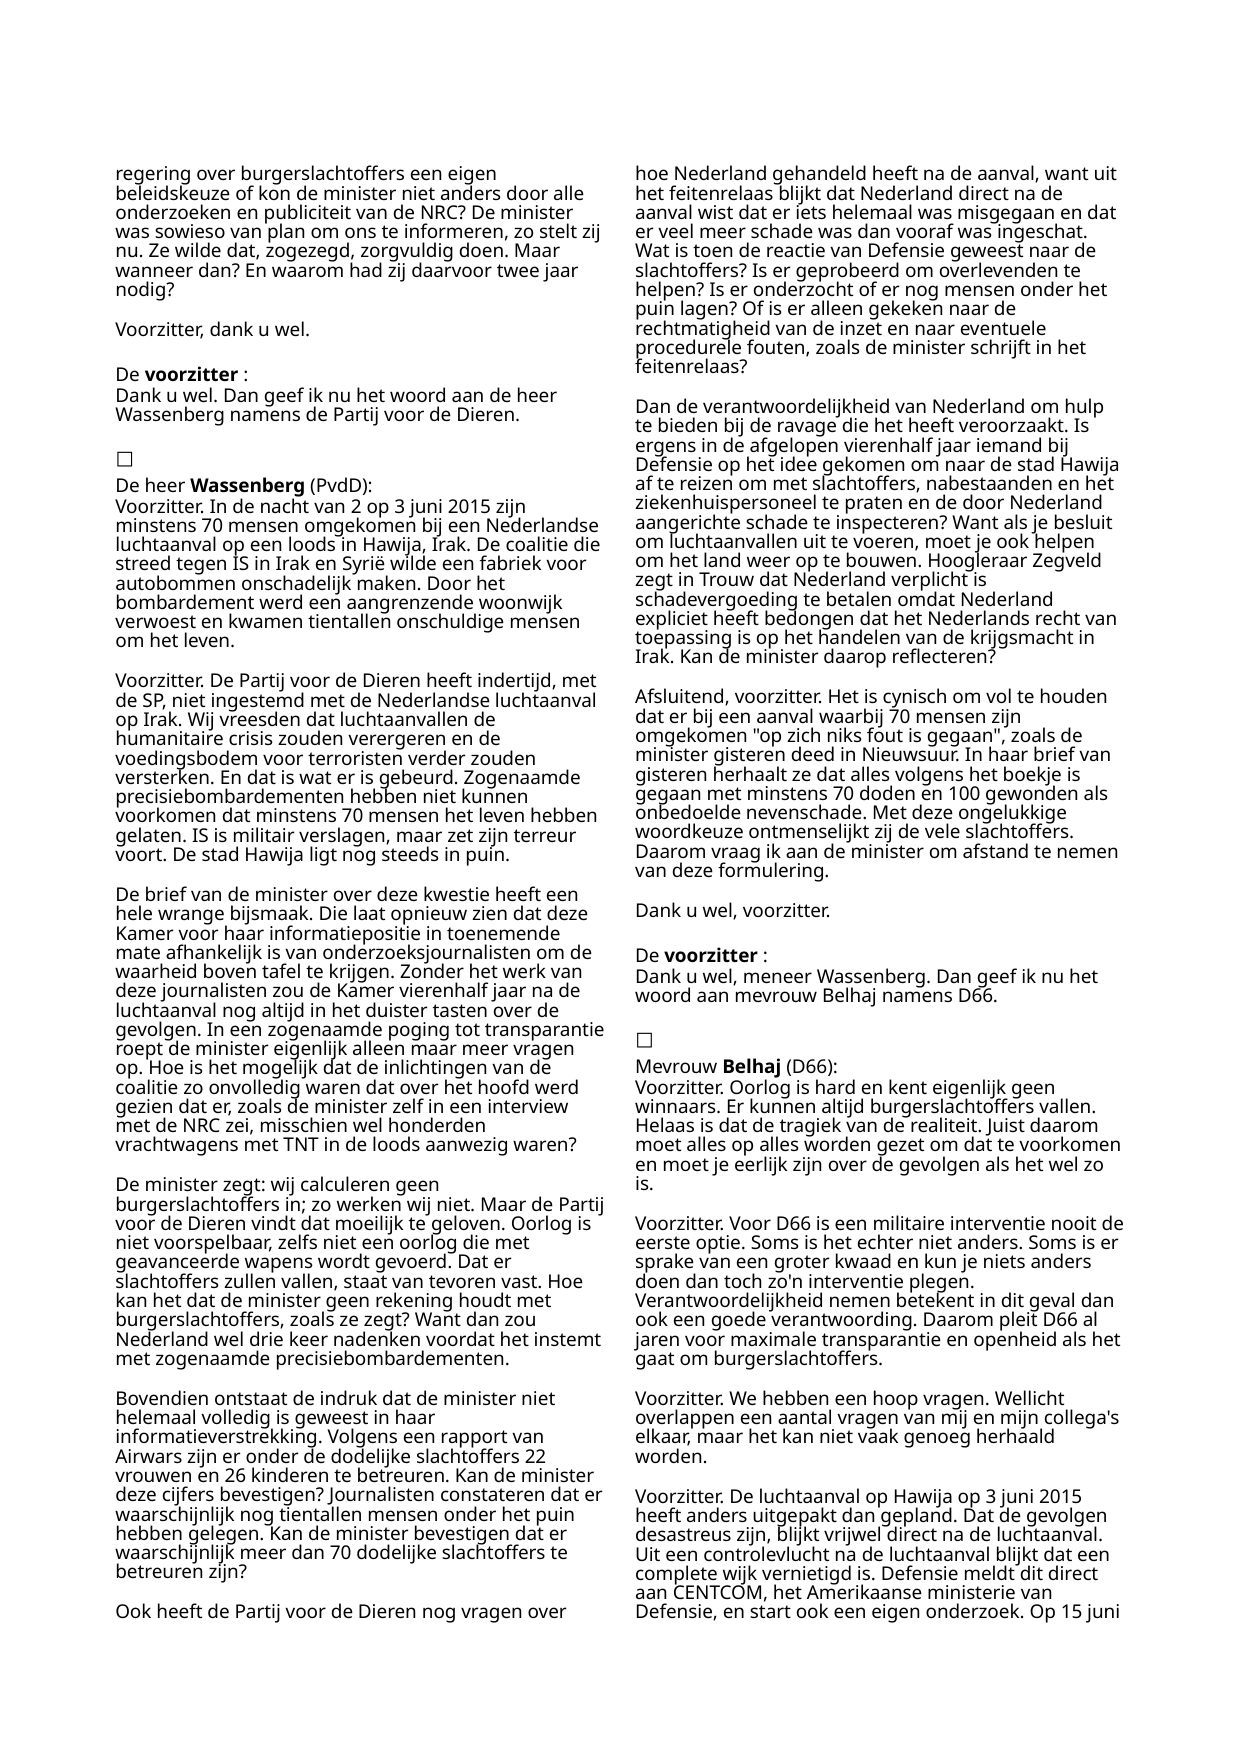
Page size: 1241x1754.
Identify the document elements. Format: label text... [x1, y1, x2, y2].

text De minister zegt: wij calculeren geen burgerslachtoffers in; zo werken wij niet. Maar de Partij voor de Dieren vindt dat moeilijk te geloven. Oorlog is niet voorspelbaar, zelfs niet een oorlog die met geavanceerde wapens wordt gevoerd. Dat er slachtoffers zullen vallen, staat van tevoren vast. Hoe kan het dat de minister geen rekening houdt met burgerslachtoffers, zoals ze zegt? Want dan zou Nederland wel drie keer nadenken voordat het instemt met zogenaamde precisiebombardementen. [115, 1176, 605, 1369]
text regering over burgerslachtoffers een eigen beleidskeuze of kon de minister niet anders door alle onderzoeken en publiciteit van de NRC? De minister was sowieso van plan om ons te informeren, zo stelt zij nu. Ze wilde dat, zogezegd, zorgvuldig doen. Maar wanneer dan? En waarom had zij daarvoor twee jaar nodig? [115, 165, 605, 300]
text Voorzitter. De Partij voor de Dieren heeft indertijd, met de SP, niet ingestemd met de Nederlandse luchtaanval op Irak. Wij vreesden dat luchtaanvallen de humanitaire crisis zouden verergeren en de voedingsbodem voor terroristen verder zouden versterken. En dat is wat er is gebeurd. Zogenaamde precisiebombardementen hebben niet kunnen voorkomen dat minstens 70 mensen het leven hebben gelaten. IS is militair verslagen, maar zet zijn terreur voort. De stad Hawija ligt nog steeds in puin. [115, 672, 605, 865]
text Afsluitend, voorzitter. Het is cynisch om vol te houden dat er bij een aanval waarbij 70 mensen zijn omgekomen "op zich niks fout is gegaan", zoals de minister gisteren deed in Nieuwsuur. In haar brief van gisteren herhaalt ze dat alles volgens het boekje is gegaan met minstens 70 doden en 100 gewonden als onbedoelde nevenschade. Met deze ongelukkige woordkeuze ontmenselijkt zij de vele slachtoffers. Daarom vraag ik aan de minister om afstand te nemen van deze formulering. [635, 688, 1125, 881]
text Voorzitter, dank u wel. [115, 321, 605, 340]
text Bovendien ontstaat de indruk dat de minister niet helemaal volledig is geweest in haar informatieverstrekking. Volgens een rapport van Airwars zijn er onder de dodelijke slachtoffers 22 vrouwen en 26 kinderen te betreuren. Kan de minister deze cijfers bevestigen? Journalisten constateren dat er waarschijnlijk nog tientallen mensen onder het puin hebben gelegen. Kan de minister bevestigen dat er waarschijnlijk meer dan 70 dodelijke slachtoffers te betreuren zijn? [115, 1390, 605, 1583]
text hoe Nederland gehandeld heeft na de aanval, want uit het feitenrelaas blijkt dat Nederland direct na de aanval wist dat er iets helemaal was misgegaan en dat er veel meer schade was dan vooraf was ingeschat. Wat is toen de reactie van Defensie geweest naar de slachtoffers? Is er geprobeerd om overlevenden te helpen? Is er onderzocht of er nog mensen onder het puin lagen? Of is er alleen gekeken naar de rechtmatigheid van de inzet en naar eventuele procedurele fouten, zoals de minister schrijft in het feitenrelaas? [635, 165, 1125, 377]
text Mevrouw Belhaj (D66): [635, 1053, 1125, 1079]
text Voorzitter. Voor D66 is een militaire interventie nooit de eerste optie. Soms is het echter niet anders. Soms is er sprake van een groter kwaad en kun je niets anders doen dan toch zo'n interventie plegen. Verantwoordelijkheid nemen betekent in dit geval dan ook een goede verantwoording. Daarom pleit D66 al jaren voor maximale transparantie en openheid als het gaat om burgerslachtoffers. [635, 1215, 1125, 1369]
text Dank u wel, meneer Wassenberg. Dan geef ik nu het woord aan mevrouw Belhaj namens D66. [635, 968, 1125, 1006]
text Voorzitter. De luchtaanval op Hawija op 3 juni 2015 heeft anders uitgepakt dan gepland. Dat de gevolgen desastreus zijn, blijkt vrijwel direct na de luchtaanval. Uit een controlevlucht na de luchtaanval blijkt dat een complete wijk vernietigd is. Defensie meldt dit direct aan CENTCOM, het Amerikaanse ministerie van Defensie, en start ook een eigen onderzoek. Op 15 juni [635, 1488, 1125, 1623]
text Dank u wel. Dan geef ik nu het woord aan de heer Wassenberg namens de Partij voor de Dieren. [115, 387, 605, 425]
text Dan de verantwoordelijkheid van Nederland om hulp te bieden bij de ravage die het heeft veroorzaakt. Is ergens in de afgelopen vierenhalf jaar iemand bij Defensie op het idee gekomen om naar de stad Hawija af te reizen om met slachtoffers, nabestaanden en het ziekenhuispersoneel te praten en de door Nederland aangerichte schade te inspecteren? Want als je besluit om luchtaanvallen uit te voeren, moet je ook helpen om het land weer op te bouwen. Hoogleraar Zegveld zegt in Trouw dat Nederland verplicht is schadevergoeding te betalen omdat Nederland expliciet heeft bedongen dat het Nederlands recht van toepassing is op het handelen van de krijgsmacht in Irak. Kan de minister daarop reflecteren? [635, 398, 1125, 668]
text ⬜ [635, 1027, 1125, 1053]
text De heer Wassenberg (PvdD): [115, 472, 605, 498]
text De voorzitter : [115, 361, 605, 387]
text De brief van de minister over deze kwestie heeft een hele wrange bijsmaak. Die laat opnieuw zien dat deze Kamer voor haar informatiepositie in toenemende mate afhankelijk is van onderzoeksjournalisten om de waarheid boven tafel te krijgen. Zonder het werk van deze journalisten zou de Kamer vierenhalf jaar na de luchtaanval nog altijd in het duister tasten over de gevolgen. In een zogenaamde poging tot transparantie roept de minister eigenlijk alleen maar meer vragen op. Hoe is het mogelijk dat de inlichtingen van de coalitie zo onvolledig waren dat over het hoofd werd gezien dat er, zoals de minister zelf in een interview met de NRC zei, misschien wel honderden vrachtwagens met TNT in de loods aanwezig waren? [115, 886, 605, 1156]
text Voorzitter. In de nacht van 2 op 3 juni 2015 zijn minstens 70 mensen omgekomen bij een Nederlandse luchtaanval op een loods in Hawija, Irak. De coalitie die streed tegen IS in Irak en Syrië wilde een fabriek voor autobommen onschadelijk maken. Door het bombardement werd een aangrenzende woonwijk verwoest en kwamen tientallen onschuldige mensen om het leven. [115, 498, 605, 652]
text Ook heeft de Partij voor de Dieren nog vragen over [115, 1603, 605, 1623]
text Voorzitter. We hebben een hoop vragen. Wellicht overlappen een aantal vragen van mij en mijn collega's elkaar, maar het kan niet vaak genoeg herhaald worden. [635, 1390, 1125, 1467]
text Voorzitter. Oorlog is hard en kent eigenlijk geen winnaars. Er kunnen altijd burgerslachtoffers vallen. Helaas is dat de tragiek van de realiteit. Juist daarom moet alles op alles worden gezet om dat te voorkomen en moet je eerlijk zijn over de gevolgen als het wel zo is. [635, 1079, 1125, 1194]
text ⬜ [115, 446, 605, 472]
text De voorzitter : [635, 942, 1125, 968]
text Dank u wel, voorzitter. [635, 902, 1125, 921]
